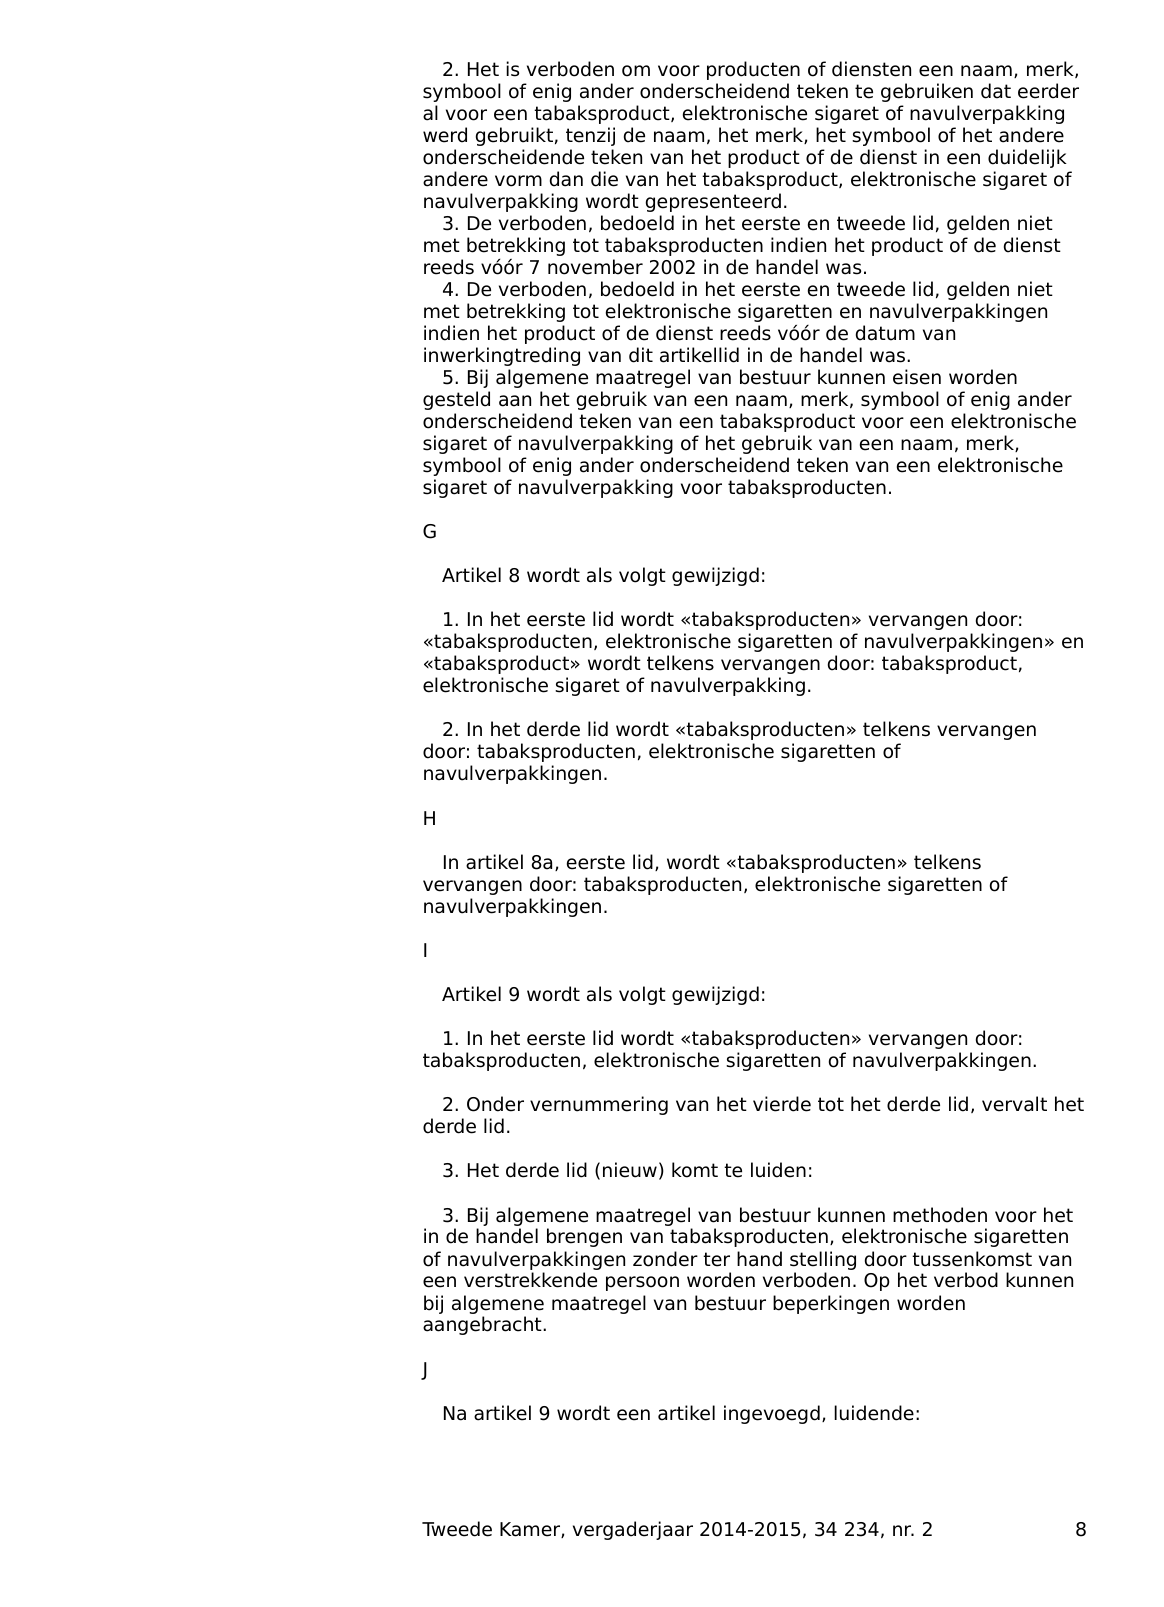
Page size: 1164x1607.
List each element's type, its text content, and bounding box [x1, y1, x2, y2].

text 2. In het derde lid wordt «tabaksproducten» telkens vervangen door: tabaksproducten, elektronische sigaretten of navulverpakkingen. [422, 719, 1087, 785]
text 3. Bij algemene maatregel van bestuur kunnen methoden voor het in de handel brengen van tabaksproducten, elektronische sigaretten of navulverpakkingen zonder ter hand stelling door tussenkomst van een verstrekkende persoon worden verboden. Op het verbod kunnen bij algemene maatregel van bestuur beperkingen worden aangebracht. [422, 1204, 1087, 1336]
text 4. De verboden, bedoeld in het eerste en tweede lid, gelden niet met betrekking tot elektronische sigaretten en navulverpakkingen indien het product of de dienst reeds vóór de datum van inwerkingtreding van dit artikellid in de handel was. [422, 279, 1087, 367]
text G [422, 521, 1087, 543]
text 5. Bij algemene maatregel van bestuur kunnen eisen worden gesteld aan het gebruik van een naam, merk, symbool of enig ander onderscheidend teken van een tabaksproduct voor een elektronische sigaret of navulverpakking of het gebruik van een naam, merk, symbool of enig ander onderscheidend teken van een elektronische sigaret of navulverpakking voor tabaksproducten. [422, 367, 1087, 499]
text Artikel 8 wordt als volgt gewijzigd: [422, 565, 1087, 587]
text 1. In het eerste lid wordt «tabaksproducten» vervangen door: «tabaksproducten, elektronische sigaretten of navulverpakkingen» en «tabaksproduct» wordt telkens vervangen door: tabaksproduct, elektronische sigaret of navulverpakking. [422, 609, 1087, 697]
text In artikel 8a, eerste lid, wordt «tabaksproducten» telkens vervangen door: tabaksproducten, elektronische sigaretten of navulverpakkingen. [422, 852, 1087, 917]
text Artikel 9 wordt als volgt gewijzigd: [422, 984, 1087, 1006]
text 2. Het is verboden om voor producten of diensten een naam, merk, symbool of enig ander onderscheidend teken te gebruiken dat eerder al voor een tabaksproduct, elektronische sigaret of navulverpakking werd gebruikt, tenzij de naam, het merk, het symbool of het andere onderscheidende teken van het product of de dienst in een duidelijk andere vorm dan die van het tabaksproduct, elektronische sigaret of navulverpakking wordt gepresenteerd. [422, 59, 1087, 213]
text 2. Onder vernummering van het vierde tot het derde lid, vervalt het derde lid. [422, 1094, 1087, 1138]
text 1. In het eerste lid wordt «tabaksproducten» vervangen door: tabaksproducten, elektronische sigaretten of navulverpakkingen. [422, 1028, 1087, 1072]
text 3. De verboden, bedoeld in het eerste en tweede lid, gelden niet met betrekking tot tabaksproducten indien het product of de dienst reeds vóór 7 november 2002 in de handel was. [422, 213, 1087, 279]
text H [422, 807, 1087, 829]
text J [422, 1358, 1087, 1381]
text I [422, 940, 1087, 962]
text 3. Het derde lid (nieuw) komt te luiden: [422, 1160, 1087, 1182]
text Na artikel 9 wordt een artikel ingevoegd, luidende: [422, 1403, 1087, 1425]
